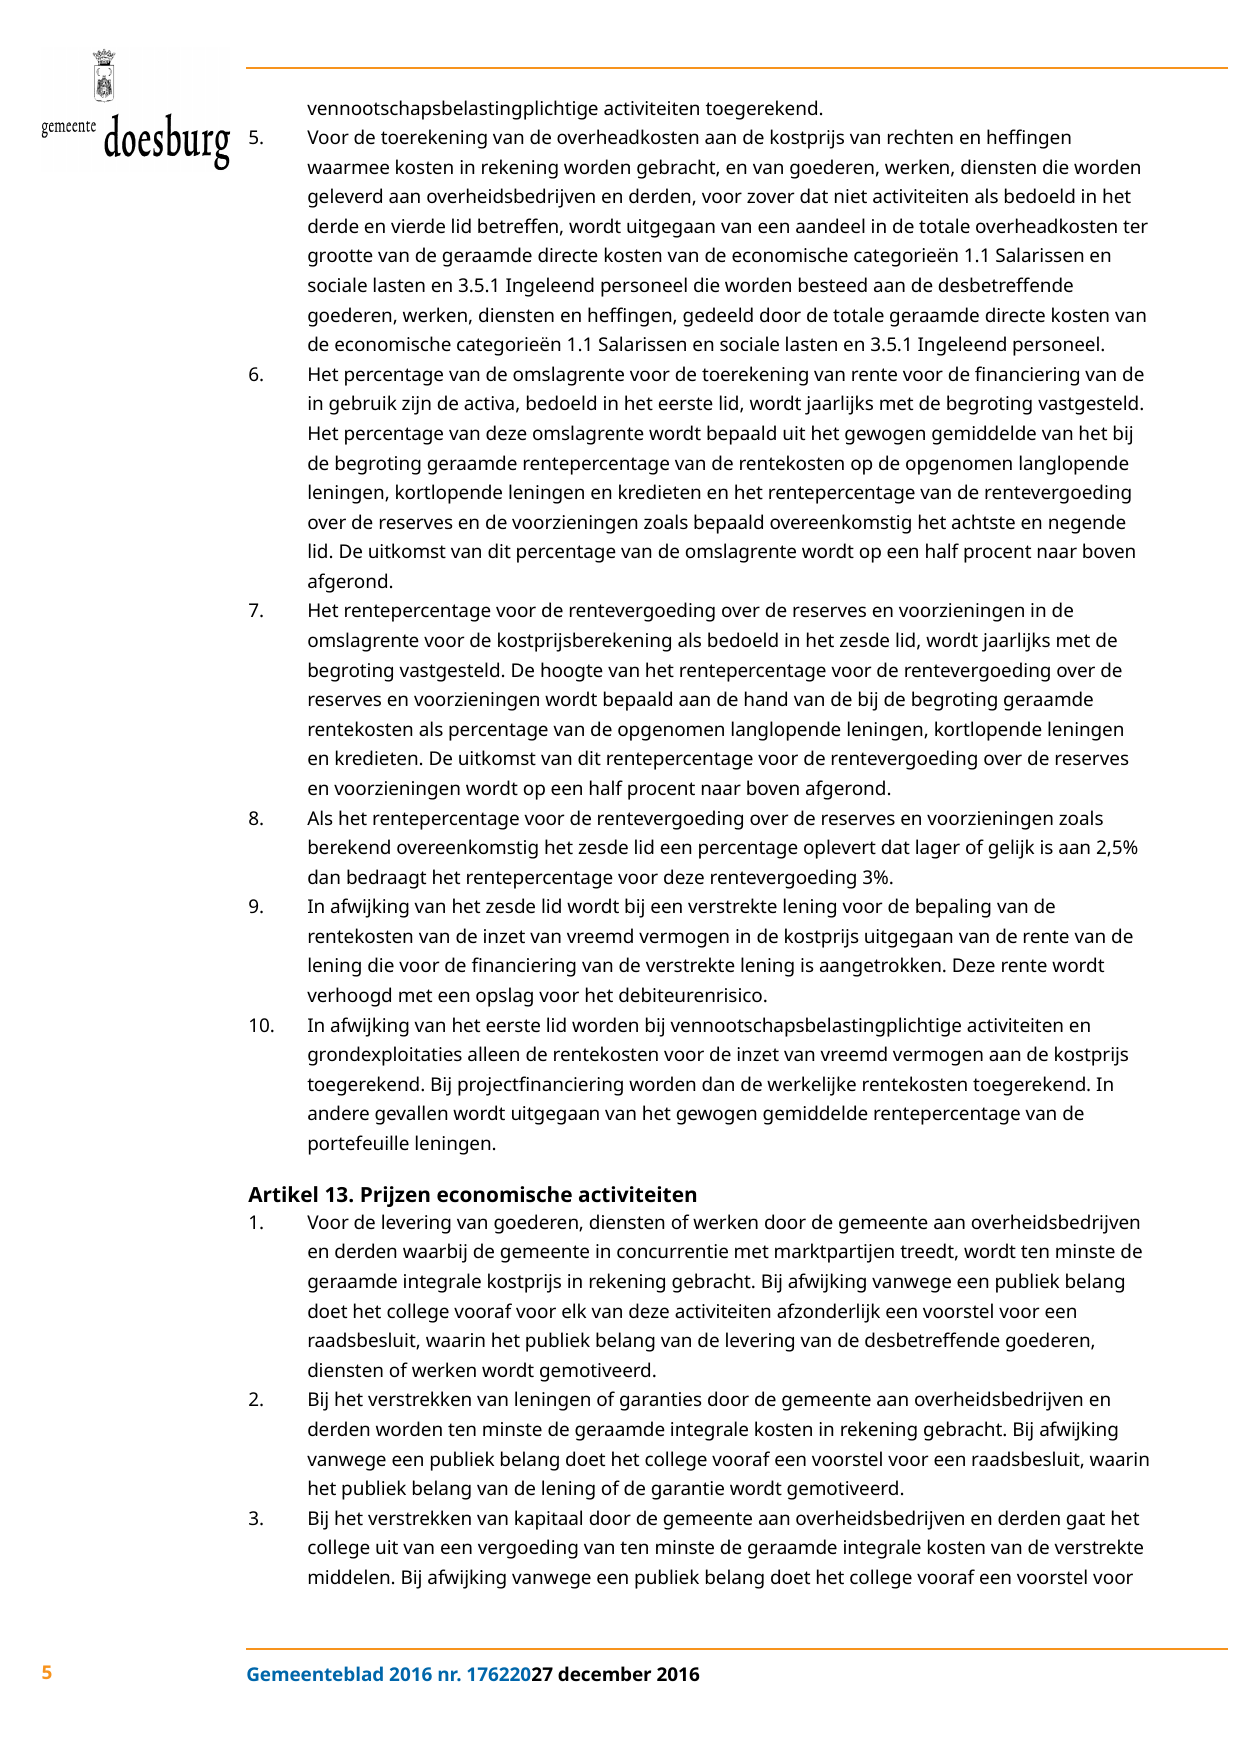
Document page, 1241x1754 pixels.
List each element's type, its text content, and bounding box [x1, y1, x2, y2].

list Het rentepercentage voor de rentevergoeding over de reserves en voorzieningen in de omslagrente voor de kostprijsberekening als bedoeld in het zesde lid, wordt jaarlijks met de begroting vastgesteld. De hoogte van het rentepercentage voor de rentevergoeding over de reserves en voorzieningen wordt bepaald aan de hand van de bij de begroting geraamde rentekosten als percentage van de opgenomen langlopende leningen, kortlopende leningen en kredieten. De uitkomst van dit rentepercentage voor de rentevergoeding over de reserves en voorzieningen wordt op een half procent naar boven afgerond. [248, 598, 1152, 801]
list Bij het verstrekken van kapitaal door de gemeente aan overheidsbedrijven en derden gaat het college uit van een vergoeding van ten minste de geraamde integrale kosten van de verstrekte middelen. Bij afwijking vanwege een publiek belang doet het college vooraf een voorstel voor [248, 1505, 1152, 1590]
list Voor de levering van goederen, diensten of werken door de gemeente aan overheidsbedrijven en derden waarbij de gemeente in concurrentie met marktpartijen treedt, wordt ten minste de geraamde integrale kostprijs in rekening gebracht. Bij afwijking vanwege een publiek belang doet het college vooraf voor elk van deze activiteiten afzonderlijk een voorstel voor een raadsbesluit, waarin het publiek belang van de levering van de desbetreffende goederen, diensten of werken wordt gemotiveerd. [248, 1209, 1152, 1383]
list In afwijking van het zesde lid wordt bij een verstrekte lening voor de bepaling van de rentekosten van de inzet van vreemd vermogen in de kostprijs uitgegaan van de rente van de lening die voor de financiering van de verstrekte lening is aangetrokken. Deze rente wordt verhoogd met een opslag voor het debiteurenrisico. [248, 893, 1152, 1008]
list Voor de toerekening van de overheadkosten aan de kostprijs van rechten en heffingen waarmee kosten in rekening worden gebracht, en van goederen, werken, diensten die worden geleverd aan overheidsbedrijven en derden, voor zover dat niet activiteiten als bedoeld in het derde en vierde lid betreffen, wordt uitgegaan van een aandeel in de totale overheadkosten ter grootte van de geraamde directe kosten van de economische categorieën 1.1 Salarissen en sociale lasten en 3.5.1 Ingeleend personeel die worden besteed aan de desbetreffende goederen, werken, diensten en heffingen, gedeeld door de totale geraamde directe kosten van de economische categorieën 1.1 Salarissen en sociale lasten en 3.5.1 Ingeleend personeel. [248, 124, 1152, 357]
list Bij het verstrekken van leningen of garanties door de gemeente aan overheidsbedrijven en derden worden ten minste de geraamde integrale kosten in rekening gebracht. Bij afwijking vanwege een publiek belang doet het college vooraf een voorstel voor een raadsbesluit, waarin het publiek belang van de lening of de garantie wordt gemotiveerd. [248, 1387, 1152, 1501]
picture [41, 47, 231, 172]
text Artikel 13. Prijzen economische activiteiten [248, 1181, 1152, 1209]
list In afwijking van het eerste lid worden bij vennootschapsbelastingplichtige activiteiten en grondexploitaties alleen de rentekosten voor de inzet van vreemd vermogen aan de kostprijs toegerekend. Bij projectfinanciering worden dan de werkelijke rentekosten toegerekend. In andere gevallen wordt uitgegaan van het gewogen gemiddelde rentepercentage van de portefeuille leningen. [248, 1012, 1152, 1156]
list Als het rentepercentage voor de rentevergoeding over de reserves en voorzieningen zoals berekend overeenkomstig het zesde lid een percentage oplevert dat lager of gelijk is aan 2,5% dan bedraagt het rentepercentage voor deze rentevergoeding 3%. [248, 805, 1152, 890]
list Het percentage van de omslagrente voor de toerekening van rente voor de financiering van de in gebruik zijn de activa, bedoeld in het eerste lid, wordt jaarlijks met de begroting vastgesteld. Het percentage van deze omslagrente wordt bepaald uit het gewogen gemiddelde van het bij de begroting geraamde rentepercentage van de rentekosten op de opgenomen langlopende leningen, kortlopende leningen en kredieten en het rentepercentage van de rentevergoeding over de reserves en de voorzieningen zoals bepaald overeenkomstig het achtste en negende lid. De uitkomst van dit percentage van de omslagrente wordt op een half procent naar boven afgerond. [248, 361, 1152, 594]
list vennootschapsbelastingplichtige activiteiten toegerekend. [248, 95, 1152, 121]
